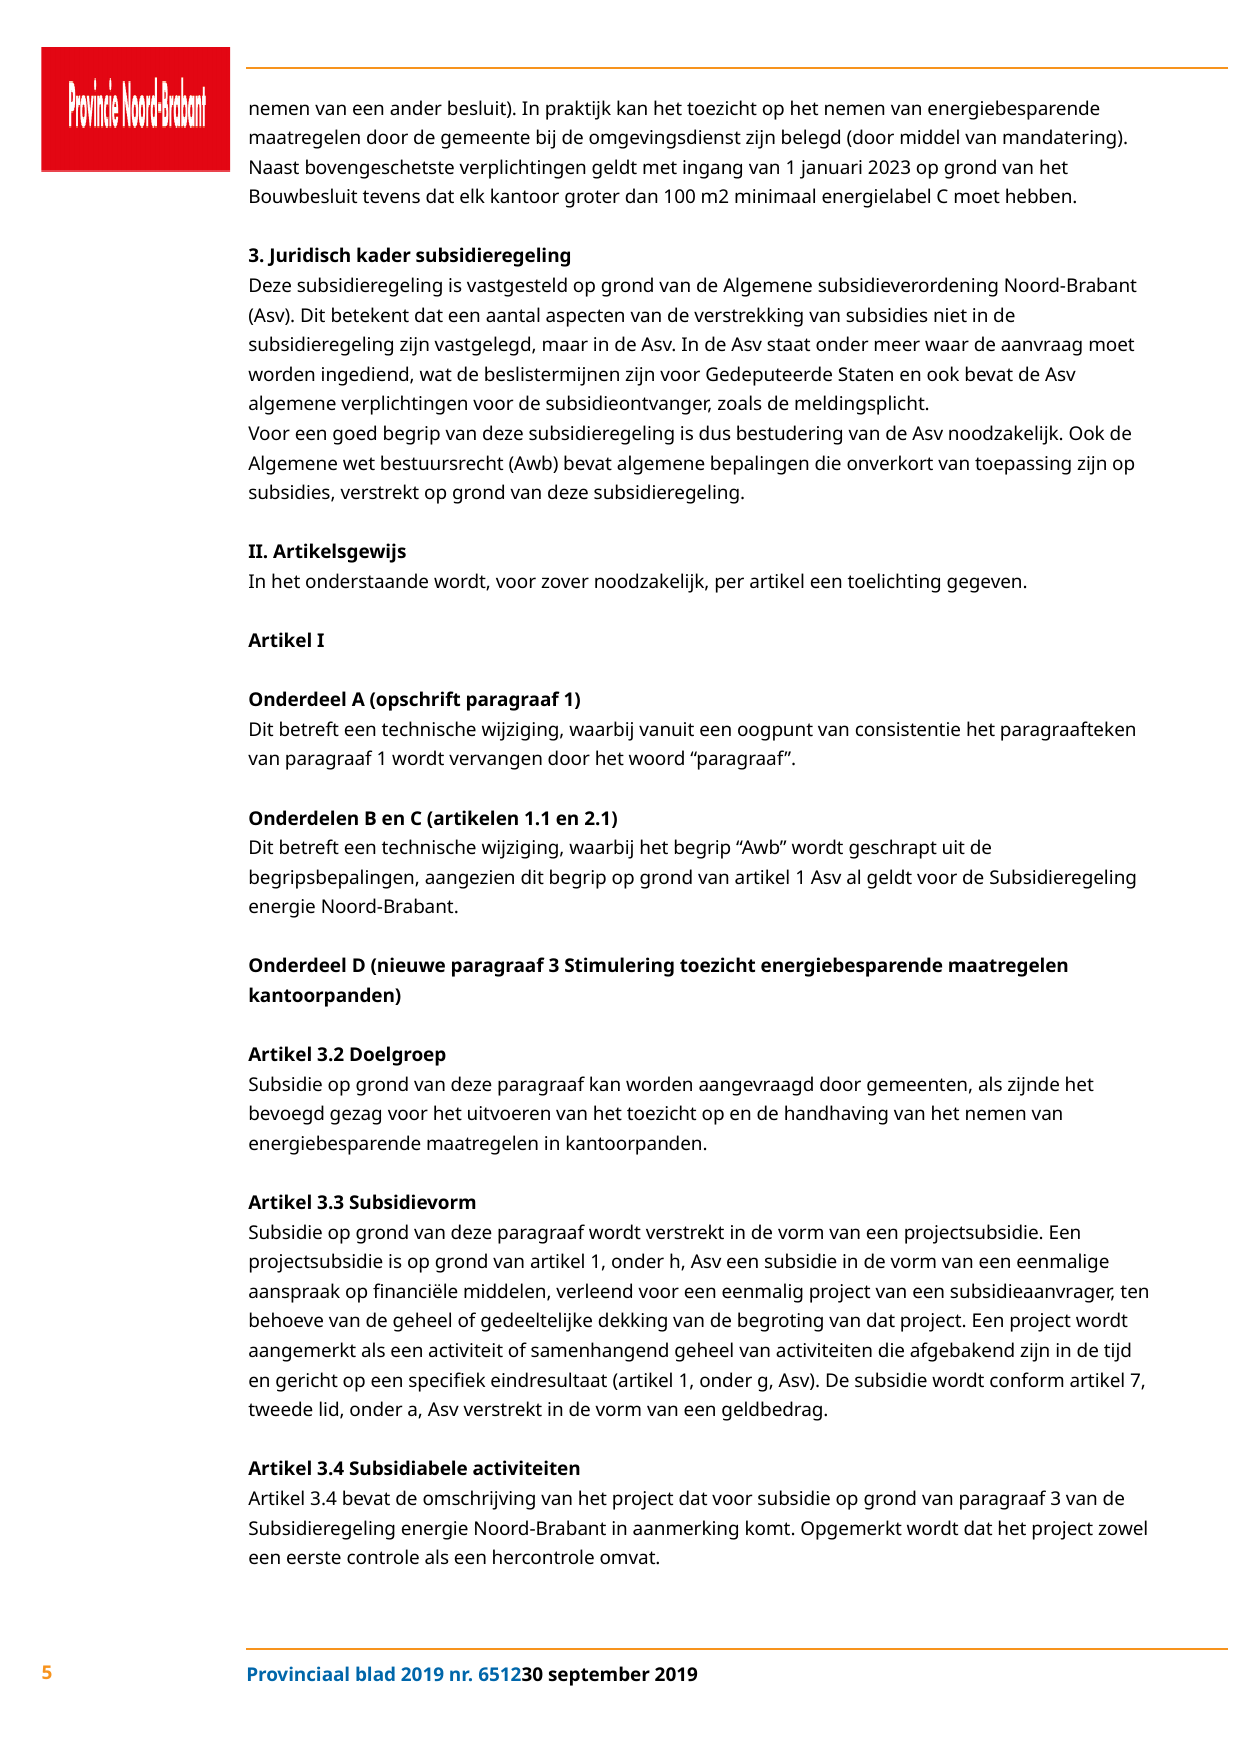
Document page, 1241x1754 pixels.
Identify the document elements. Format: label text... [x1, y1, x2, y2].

text Onderdelen B en C (artikelen 1.1 en 2.1) [248, 805, 1152, 831]
text Artikel 3.4 bevat de omschrijving van het project dat voor subsidie op grond van paragraaf 3 van de Subsidieregeling energie Noord-Brabant in aanmerking komt. Opgemerkt wordt dat het project zowel een eerste controle als een hercontrole omvat. [248, 1485, 1152, 1570]
text Onderdeel D (nieuwe paragraaf 3 Stimulering toezicht energiebesparende maatregelen kantoorpanden) [248, 953, 1152, 1008]
text Voor een goed begrip van deze subsidieregeling is dus bestudering van de Asv noodzakelijk. Ook de Algemene wet bestuursrecht (Awb) bevat algemene bepalingen die onverkort van toepassing zijn op subsidies, verstrekt op grond van deze subsidieregeling. [248, 420, 1152, 505]
picture [41, 47, 231, 172]
text 3. Juridisch kader subsidieregeling [248, 243, 1152, 268]
text Subsidie op grond van deze paragraaf wordt verstrekt in de vorm van een projectsubsidie. Een projectsubsidie is op grond van artikel 1, onder h, Asv een subsidie in de vorm van een eenmalige aanspraak op financiële middelen, verleend voor een eenmalig project van een subsidieaanvrager, ten behoeve van de geheel of gedeeltelijke dekking van de begroting van dat project. Een project wordt aangemerkt als een activiteit of samenhangend geheel van activiteiten die afgebakend zijn in de tijd en gericht op een specifiek eindresultaat (artikel 1, onder g, Asv). De subsidie wordt conform artikel 7, tweede lid, onder a, Asv verstrekt in de vorm van een geldbedrag. [248, 1219, 1152, 1422]
text nemen van een ander besluit). In praktijk kan het toezicht op het nemen van energiebesparende maatregelen door de gemeente bij de omgevingsdienst zijn belegd (door middel van mandatering). Naast bovengeschetste verplichtingen geldt met ingang van 1 januari 2023 op grond van het Bouwbesluit tevens dat elk kantoor groter dan 100 m2 minimaal energielabel C moet hebben. [248, 95, 1152, 209]
text Dit betreft een technische wijziging, waarbij het begrip “Awb” wordt geschrapt uit de begripsbepalingen, aangezien dit begrip op grond van artikel 1 Asv al geldt voor de Subsidieregeling energie Noord-Brabant. [248, 834, 1152, 919]
text In het onderstaande wordt, voor zover noodzakelijk, per artikel een toelichting gegeven. [248, 568, 1152, 594]
text Artikel 3.3 Subsidievorm [248, 1189, 1152, 1215]
text Dit betreft een technische wijziging, waarbij vanuit een oogpunt van consistentie het paragraafteken van paragraaf 1 wordt vervangen door het woord “paragraaf”. [248, 716, 1152, 771]
text Onderdeel A (opschrift paragraaf 1) [248, 686, 1152, 712]
text Artikel 3.4 Subsidiabele activiteiten [248, 1456, 1152, 1481]
text Artikel I [248, 627, 1152, 653]
text Artikel 3.2 Doelgroep [248, 1041, 1152, 1067]
text Deze subsidieregeling is vastgesteld op grond van de Algemene subsidieverordening Noord-Brabant (Asv). Dit betekent dat een aantal aspecten van de verstrekking van subsidies niet in de subsidieregeling zijn vastgelegd, maar in de Asv. In de Asv staat onder meer waar de aanvraag moet worden ingediend, wat de beslistermijnen zijn voor Gedeputeerde Staten en ook bevat de Asv algemene verplichtingen voor de subsidieontvanger, zoals de meldingsplicht. [248, 272, 1152, 416]
text II. Artikelsgewijs [248, 538, 1152, 564]
text Subsidie op grond van deze paragraaf kan worden aangevraagd door gemeenten, als zijnde het bevoegd gezag voor het uitvoeren van het toezicht op en de handhaving van het nemen van energiebesparende maatregelen in kantoorpanden. [248, 1071, 1152, 1156]
